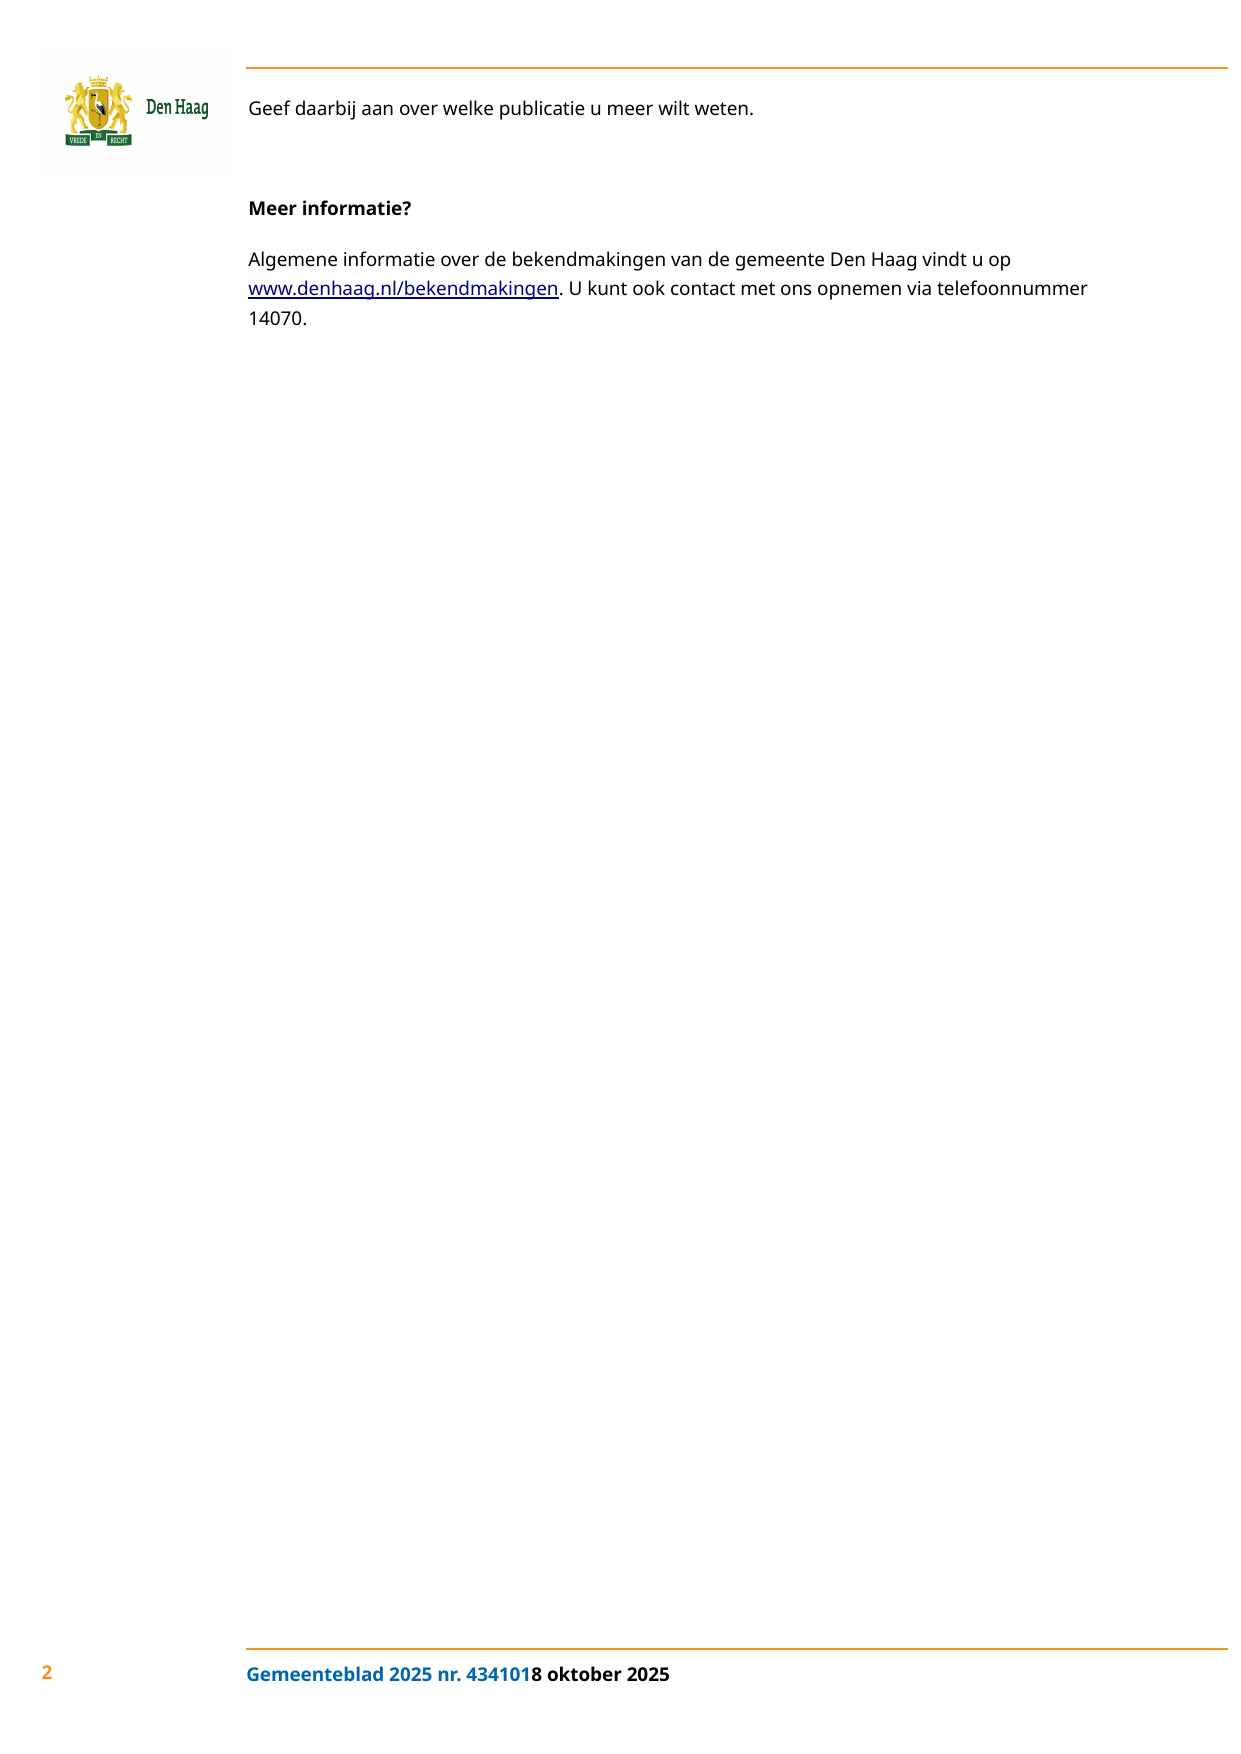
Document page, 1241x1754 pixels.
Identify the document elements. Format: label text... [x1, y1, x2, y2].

picture [41, 47, 231, 172]
text Meer informatie? [248, 196, 1152, 221]
text Geef daarbij aan over welke publicatie u meer wilt weten. [248, 95, 1152, 121]
text Algemene informatie over de bekendmakingen van de gemeente Den Haag vindt u op www.denhaag.nl/bekendmakingen. U kunt ook contact met ons opnemen via telefoonnummer 14070. [248, 246, 1152, 331]
